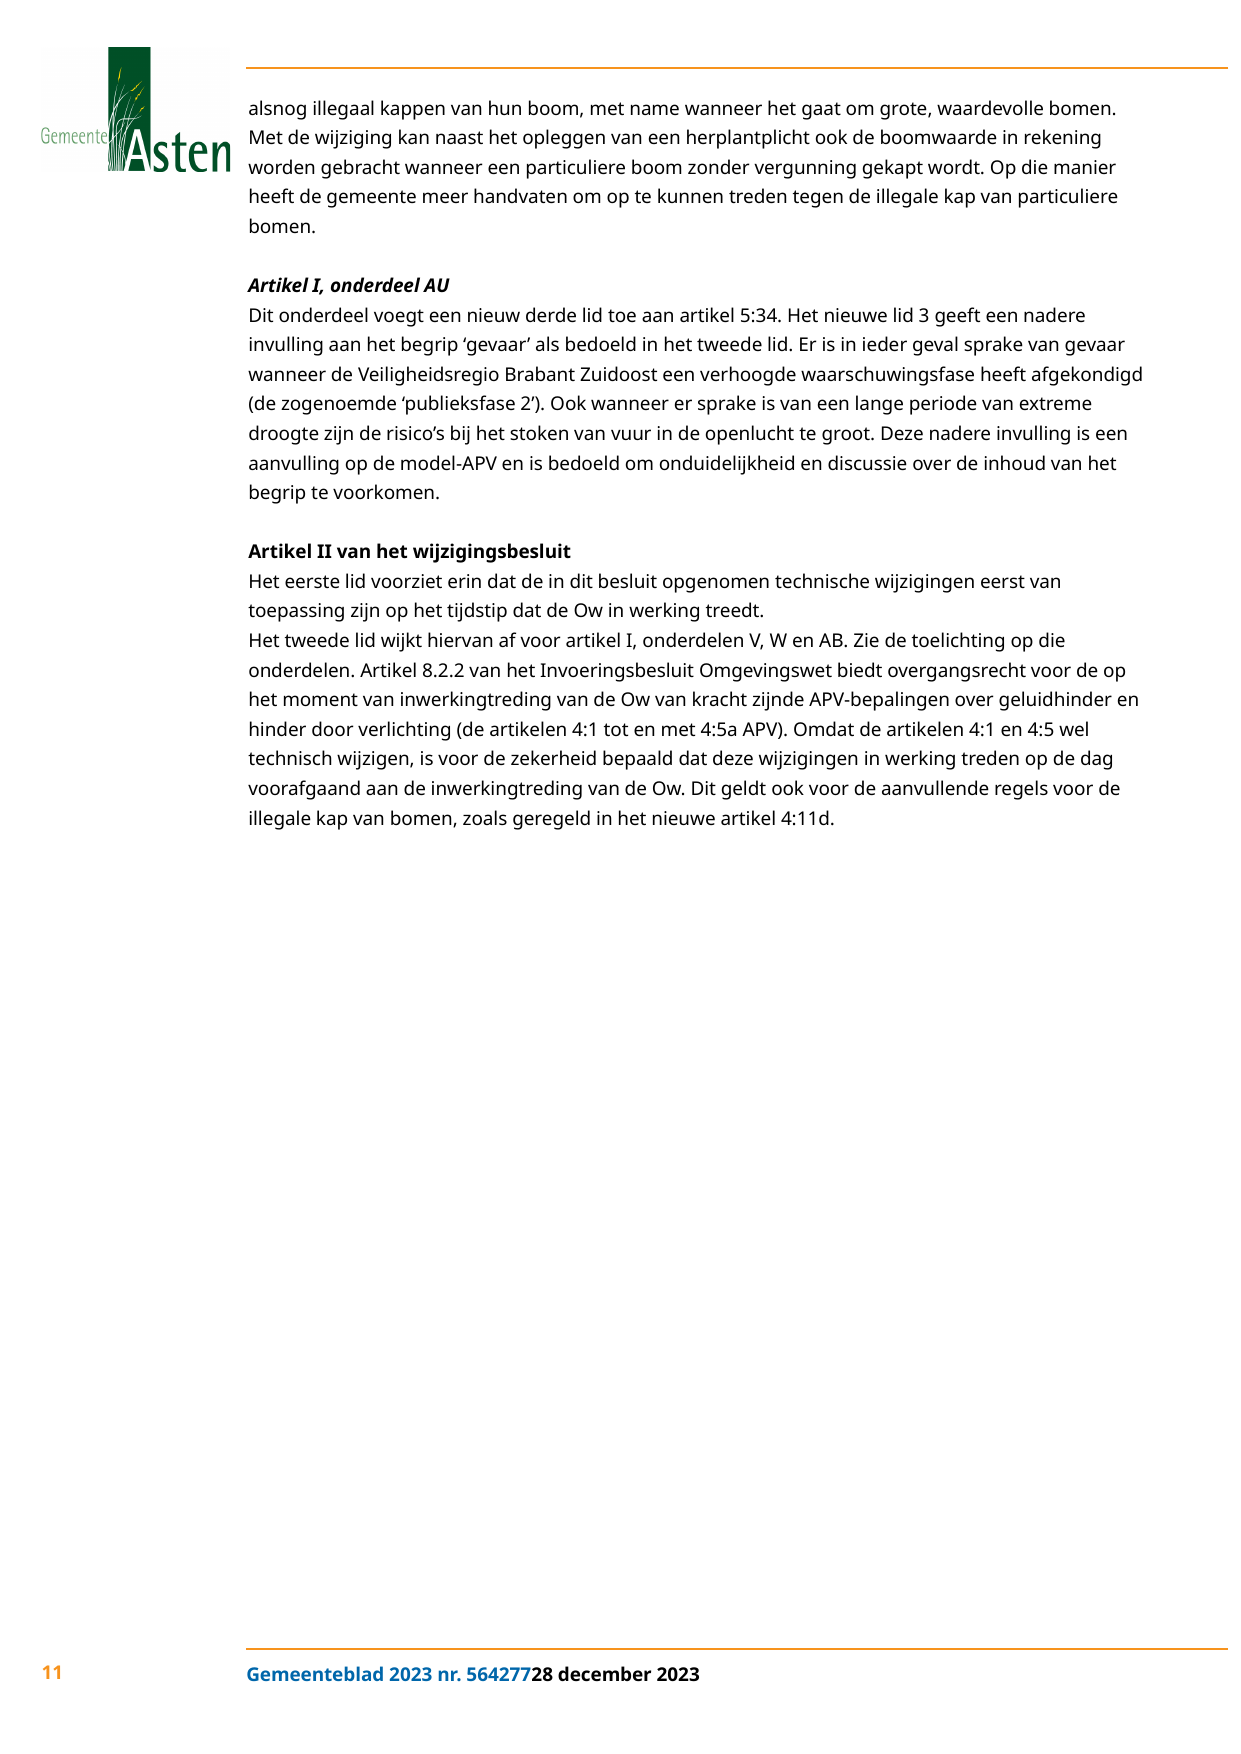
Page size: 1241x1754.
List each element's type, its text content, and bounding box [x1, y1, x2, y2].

text Dit onderdeel voegt een nieuw derde lid toe aan artikel 5:34. Het nieuwe lid 3 geeft een nadere invulling aan het begrip ‘gevaar’ als bedoeld in het tweede lid. Er is in ieder geval sprake van gevaar wanneer de Veiligheidsregio Brabant Zuidoost een verhoogde waarschuwingsfase heeft afgekondigd (de zogenoemde ‘publieksfase 2’). Ook wanneer er sprake is van een lange periode van extreme droogte zijn de risico’s bij het stoken van vuur in de openlucht te groot. Deze nadere invulling is een aanvulling op de model-APV en is bedoeld om onduidelijkheid en discussie over de inhoud van het begrip te voorkomen. [248, 302, 1152, 505]
picture [41, 47, 231, 172]
text alsnog illegaal kappen van hun boom, met name wanneer het gaat om grote, waardevolle bomen. Met de wijziging kan naast het opleggen van een herplantplicht ook de boomwaarde in rekening worden gebracht wanneer een particuliere boom zonder vergunning gekapt wordt. Op die manier heeft de gemeente meer handvaten om op te kunnen treden tegen de illegale kap van particuliere bomen. [248, 95, 1152, 239]
text Artikel II van het wijzigingsbesluit [248, 538, 1152, 564]
text Het tweede lid wijkt hiervan af voor artikel I, onderdelen V, W en AB. Zie de toelichting op die onderdelen. Artikel 8.2.2 van het Invoeringsbesluit Omgevingswet biedt overgangsrecht voor de op het moment van inwerkingtreding van de Ow van kracht zijnde APV-bepalingen over geluidhinder en hinder door verlichting (de artikelen 4:1 tot en met 4:5a APV). Omdat de artikelen 4:1 en 4:5 wel technisch wijzigen, is voor de zekerheid bepaald dat deze wijzigingen in werking treden op de dag voorafgaand aan de inwerkingtreding van de Ow. Dit geldt ook voor de aanvullende regels voor de illegale kap van bomen, zoals geregeld in het nieuwe artikel 4:11d. [248, 627, 1152, 831]
text Het eerste lid voorziet erin dat de in dit besluit opgenomen technische wijzigingen eerst van toepassing zijn op het tijdstip dat de Ow in werking treedt. [248, 568, 1152, 623]
text Artikel I, onderdeel AU [248, 272, 1152, 298]
